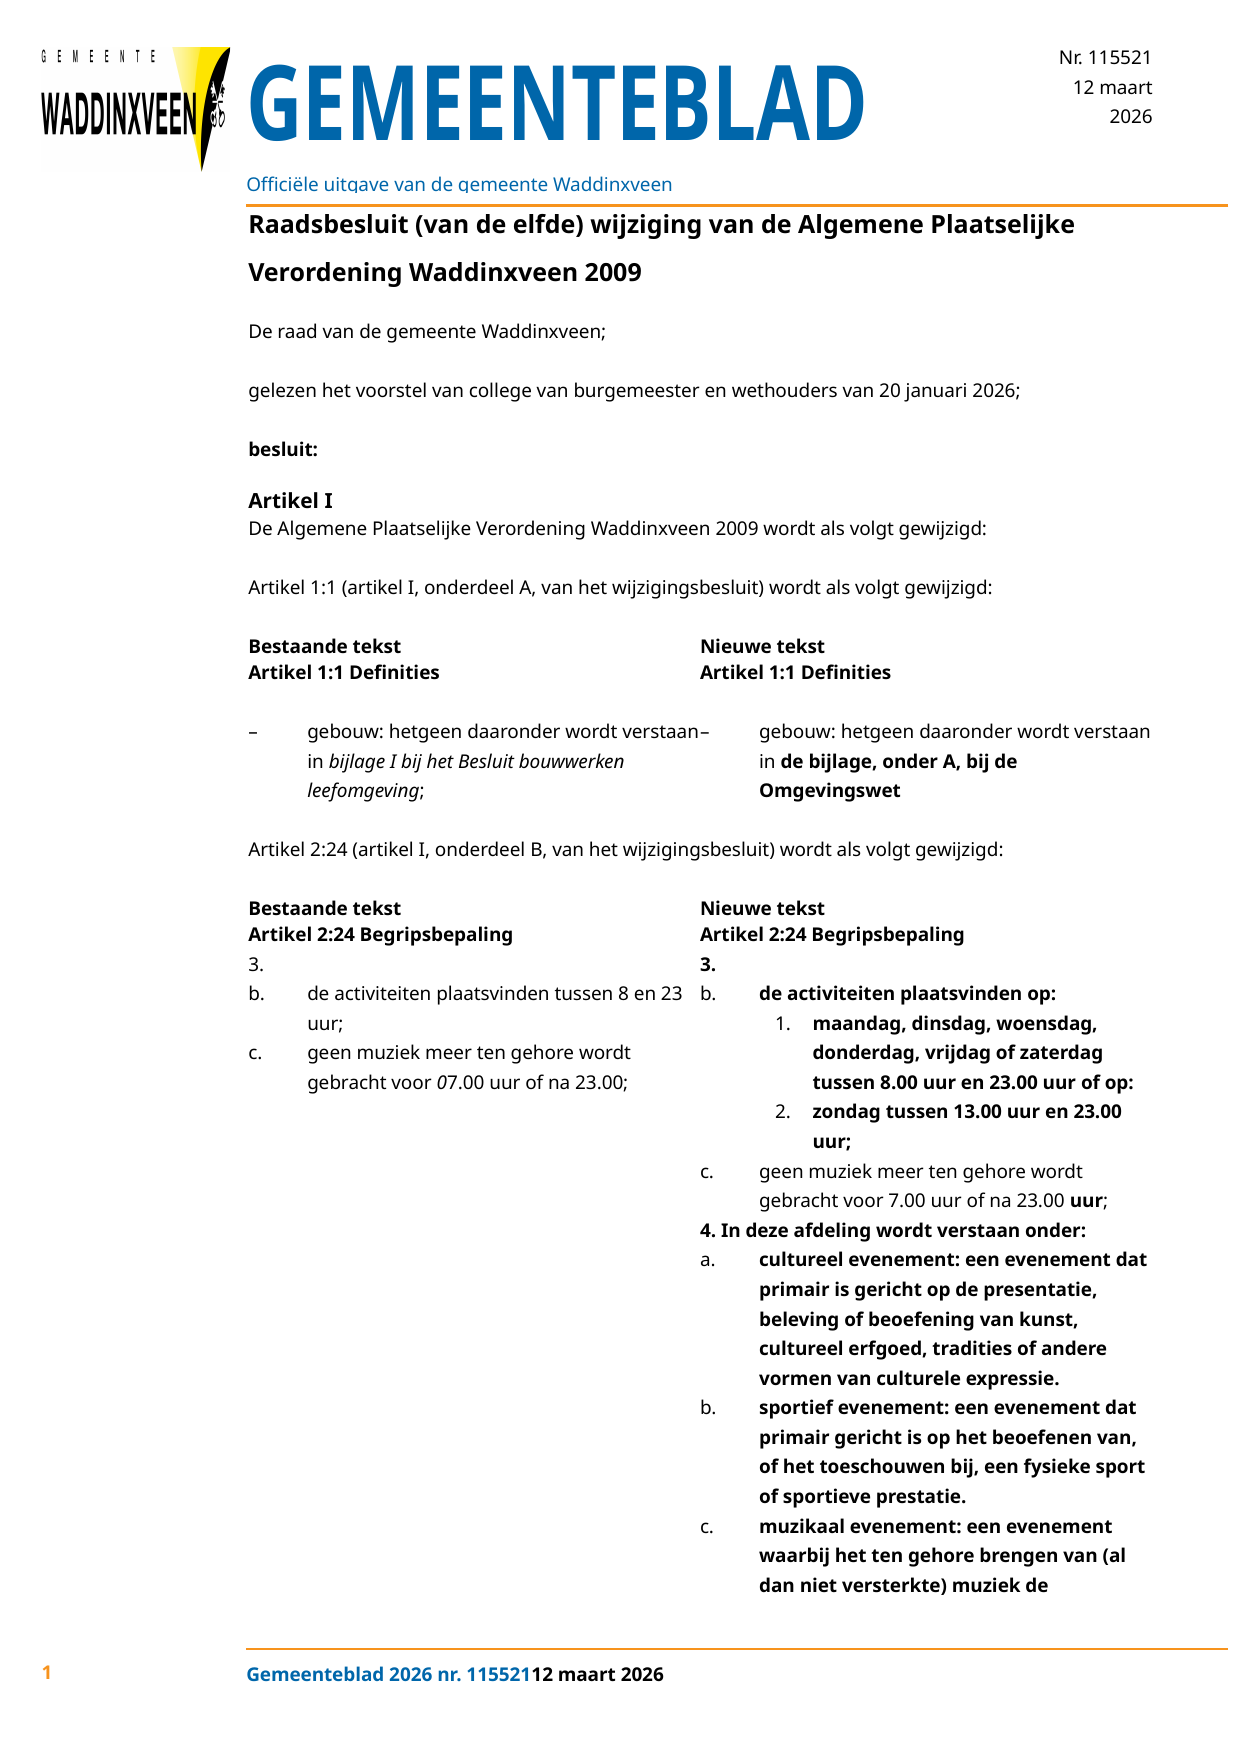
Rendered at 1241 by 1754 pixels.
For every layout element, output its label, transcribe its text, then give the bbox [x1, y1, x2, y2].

text besluit: [248, 436, 1152, 462]
picture [41, 47, 231, 172]
text Artikel 2:24 (artikel I, onderdeel B, van het wijzigingsbesluit) wordt als volgt gewijzigd: [248, 836, 1152, 862]
table_cell Artikel 2:24 Begripsbepaling 3. de activiteiten plaatsvinden op: maandag, dinsdag, woensdag, donderdag, vrijdag of zaterdag tussen 8.00 uur en 23.00 uur of op: zondag tussen 13.00 uur en 23.00 uur; geen muziek meer ten gehore wordt gebracht voor 7.00 uur of na 23.00 uur; 4. In deze afdeling wordt verstaan onder: cultureel evenement: een evenement dat primair is gericht op de presentatie, beleving of beoefening van kunst, cultureel erfgoed, tradities of andere vormen van culturele expressie. sportief evenement: een evenement dat primair gericht is op het beoefenen van, of het toeschouwen bij, een fysieke sport of sportieve prestatie. muzikaal evenement: een evenement waarbij het ten gehore brengen van (al dan niet versterkte) muziek de [700, 921, 1152, 1598]
text De Algemene Plaatselijke Verordening Waddinxveen 2009 wordt als volgt gewijzigd: [248, 515, 1152, 541]
text Artikel 1:1 (artikel I, onderdeel A, van het wijzigingsbesluit) wordt als volgt gewijzigd: [248, 574, 1152, 600]
text Raadsbesluit (van de elfde) wijziging van de Algemene Plaatselijke Verordening Waddinxveen 2009 [248, 207, 1152, 288]
text Artikel I [248, 487, 1152, 515]
table_cell Artikel 1:1 Definities gebouw: hetgeen daaronder wordt verstaan in de bijlage, onder A, bij de Omgevingswet [700, 659, 1152, 803]
text De raad van de gemeente Waddinxveen; [248, 318, 1152, 344]
table_header Nieuwe tekst [700, 634, 1152, 659]
table_header Nieuwe tekst [700, 895, 1152, 921]
table_cell Artikel 1:1 Definities gebouw: hetgeen daaronder wordt verstaan in bijlage I bij het Besluit bouwwerken leefomgeving; [248, 659, 700, 803]
table_header Bestaande tekst [248, 634, 700, 659]
table_cell Artikel 2:24 Begripsbepaling 3. de activiteiten plaatsvinden tussen 8 en 23 uur; geen muziek meer ten gehore wordt gebracht voor 07.00 uur of na 23.00; [248, 921, 700, 1598]
table_header Bestaande tekst [248, 895, 700, 921]
text gelezen het voorstel van college van burgemeester en wethouders van 20 januari 2026; [248, 377, 1152, 403]
